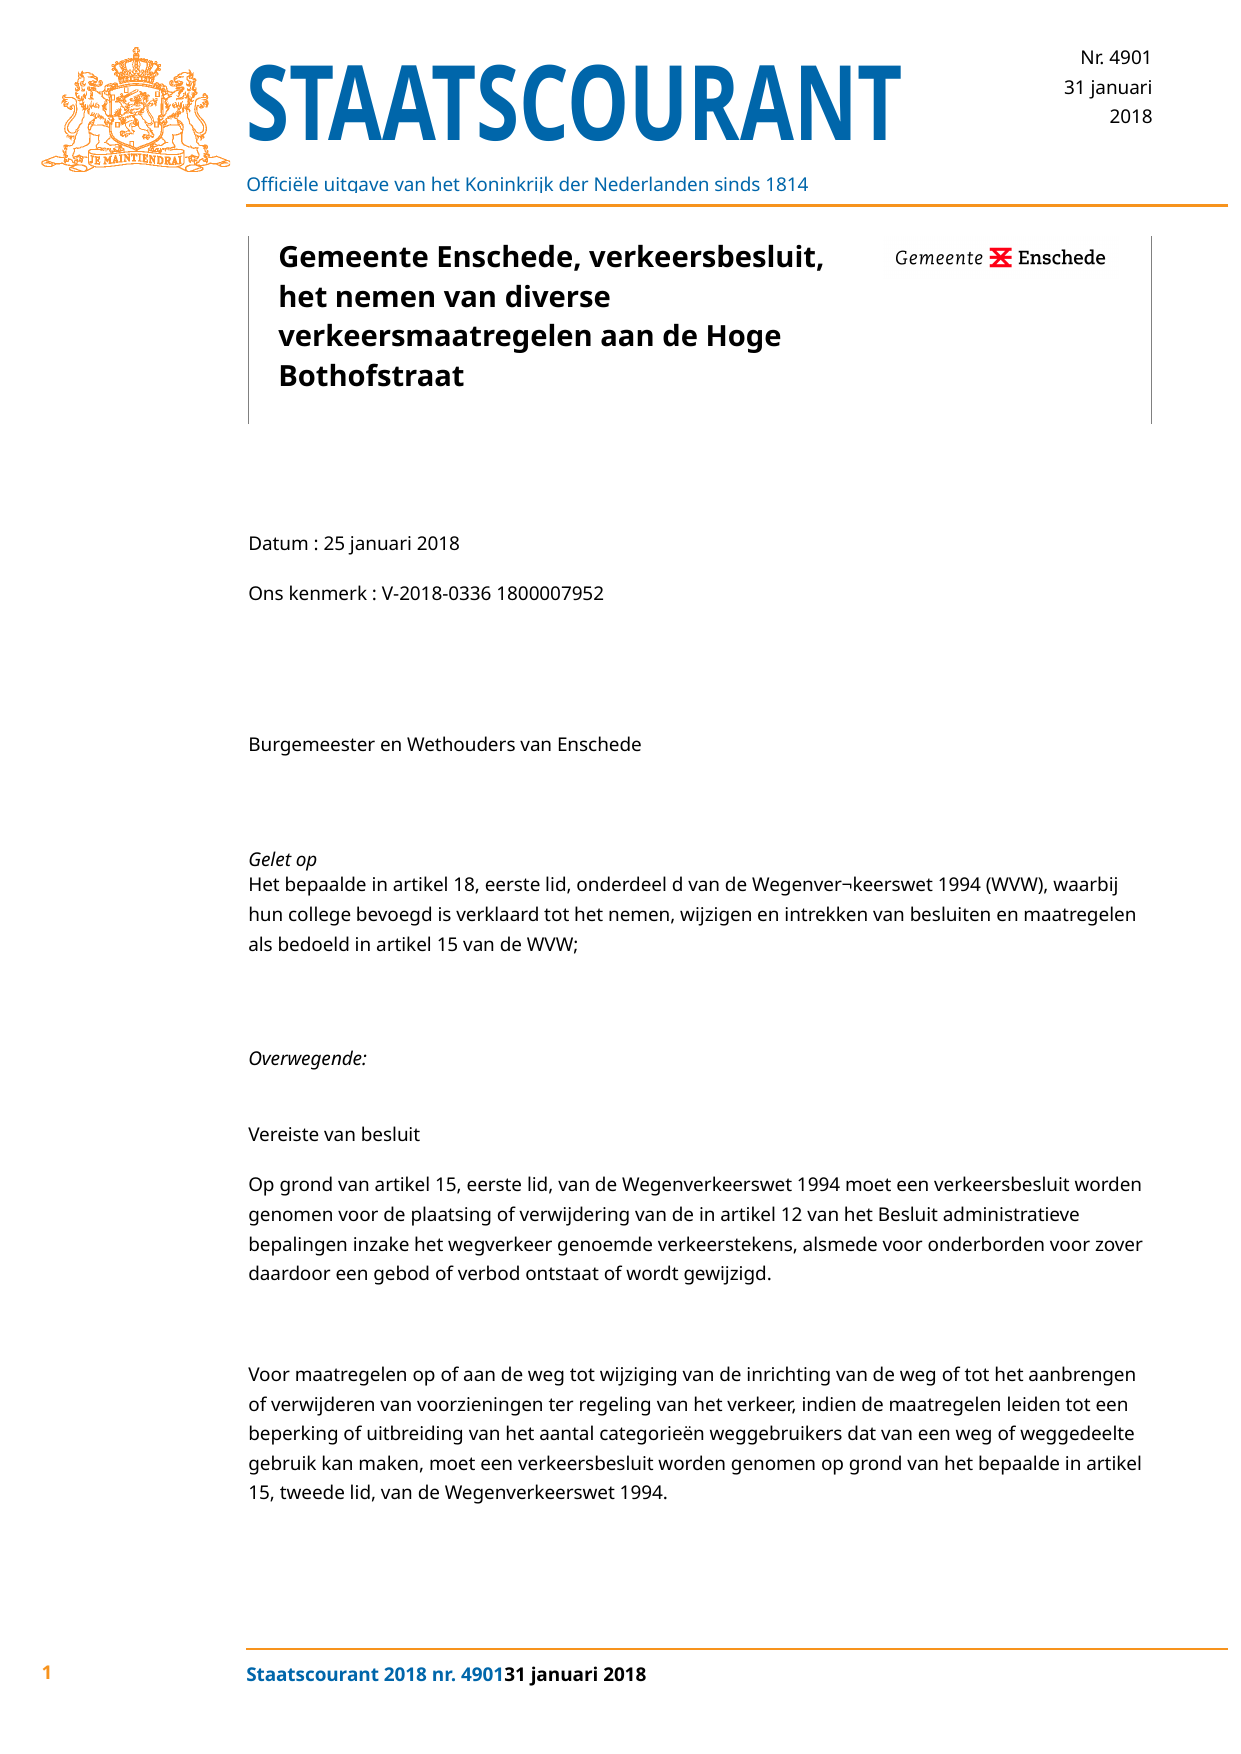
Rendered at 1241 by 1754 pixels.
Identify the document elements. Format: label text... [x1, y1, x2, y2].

picture [41, 47, 231, 172]
text Het bepaalde in artikel 18, eerste lid, onderdeel d van de Wegenver¬keerswet 1994 (WVW), waarbij hun college bevoegd is verklaard tot het nemen, wijzigen en intrekken van besluiten en maatregelen als bedoeld in artikel 15 van de WVW; [248, 872, 1152, 956]
text Ons kenmerk : V-2018-0336 1800007952 [248, 580, 1152, 606]
picture [882, 236, 1119, 279]
text Vereiste van besluit [248, 1121, 1152, 1147]
table_header Gemeente Enschede, verkeersbesluit, het nemen van diverse verkeersmaatregelen aan de Hoge Bothofstraat [249, 236, 850, 424]
text Datum : 25 januari 2018 [248, 530, 1152, 556]
table_header [850, 236, 1151, 424]
text Voor maatregelen op of aan de weg tot wijziging van de inrichting van de weg of tot het aanbrengen of verwijderen van voorzieningen ter regeling van het verkeer, indien de maatregelen leiden tot een beperking of uitbreiding van het aantal categorieën weggebruikers dat van een weg of weggedeelte gebruik kan maken, moet een verkeersbesluit worden genomen op grond van het bepaalde in artikel 15, tweede lid, van de Wegenverkeerswet 1994. [248, 1361, 1152, 1505]
text Burgemeester en Wethouders van Enschede [248, 731, 1152, 757]
text Overwegende: [248, 1045, 1152, 1071]
text Gelet op [248, 846, 1152, 872]
text Op grond van artikel 15, eerste lid, van de Wegenverkeerswet 1994 moet een verkeersbesluit worden genomen voor de plaatsing of verwijdering van de in artikel 12 van het Besluit administratieve bepalingen inzake het wegverkeer genoemde verkeerstekens, alsmede voor onderborden voor zover daardoor een gebod of verbod ontstaat of wordt gewijzigd. [248, 1172, 1152, 1286]
